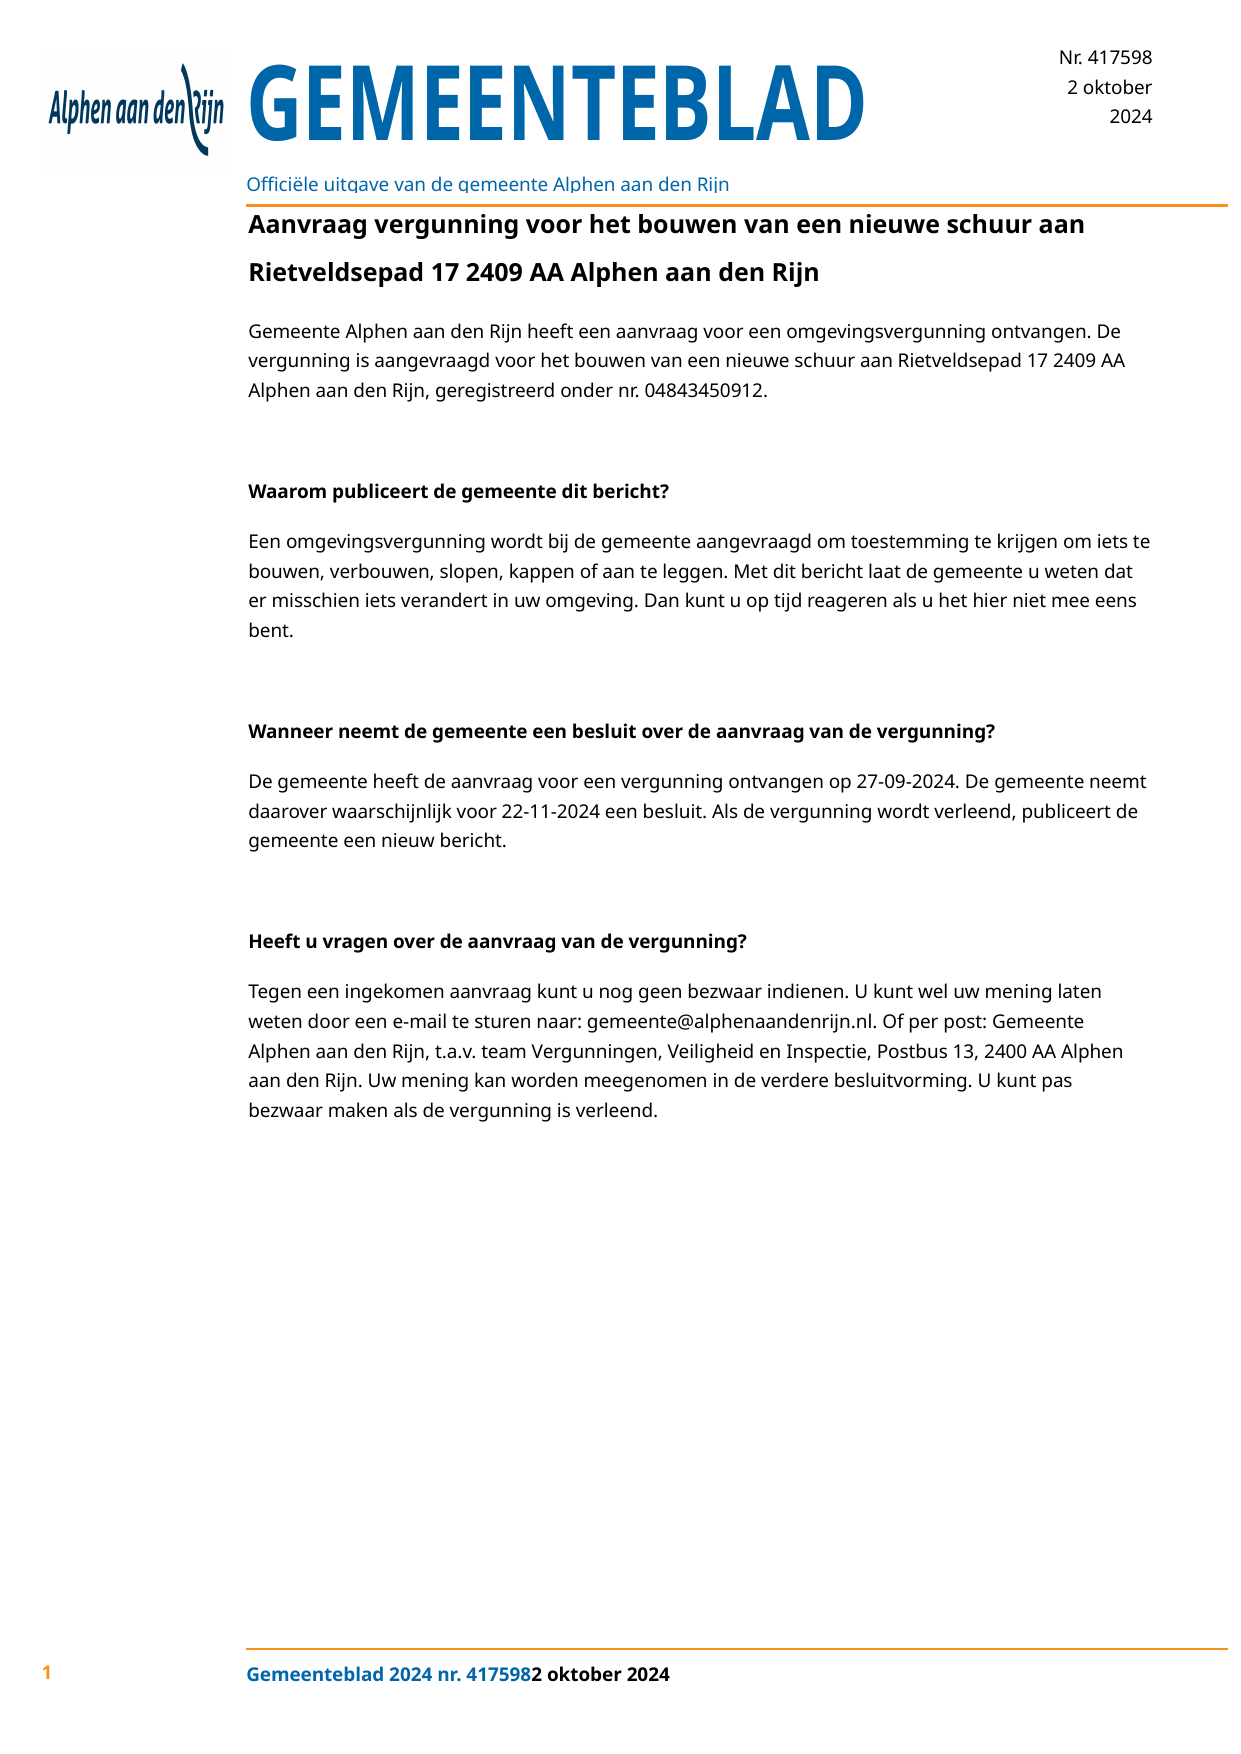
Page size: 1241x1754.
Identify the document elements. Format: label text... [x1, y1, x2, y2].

text Gemeente Alphen aan den Rijn heeft een aanvraag voor een omgevingsvergunning ontvangen. De vergunning is aangevraagd voor het bouwen van een nieuwe schuur aan Rietveldsepad 17 2409 AA Alphen aan den Rijn, geregistreerd onder nr. 04843450912. [248, 318, 1152, 403]
text Een omgevingsvergunning wordt bij de gemeente aangevraagd om toestemming te krijgen om iets te bouwen, verbouwen, slopen, kappen of aan te leggen. Met dit bericht laat de gemeente u weten dat er misschien iets verandert in uw omgeving. Dan kunt u op tijd reageren als u het hier niet mee eens bent. [248, 528, 1152, 643]
text Aanvraag vergunning voor het bouwen van een nieuwe schuur aan Rietveldsepad 17 2409 AA Alphen aan den Rijn [248, 207, 1152, 288]
text Waarom publiceert de gemeente dit bericht? [248, 478, 1152, 504]
text Wanneer neemt de gemeente een besluit over de aanvraag van de vergunning? [248, 718, 1152, 744]
text De gemeente heeft de aanvraag voor een vergunning ontvangen op 27-09-2024. De gemeente neemt daarover waarschijnlijk voor 22-11-2024 een besluit. Als de vergunning wordt verleend, publiceert de gemeente een nieuw bericht. [248, 768, 1152, 853]
text Tegen een ingekomen aanvraag kunt u nog geen bezwaar indienen. U kunt wel uw mening laten weten door een e-mail te sturen naar: gemeente@alphenaandenrijn.nl. Of per post: Gemeente Alphen aan den Rijn, t.a.v. team Vergunningen, Veiligheid en Inspectie, Postbus 13, 2400 AA Alphen aan den Rijn. Uw mening kan worden meegenomen in de verdere besluitvorming. U kunt pas bezwaar maken als de vergunning is verleend. [248, 979, 1152, 1123]
text Heeft u vragen over de aanvraag van de vergunning? [248, 928, 1152, 954]
picture [41, 47, 231, 172]
